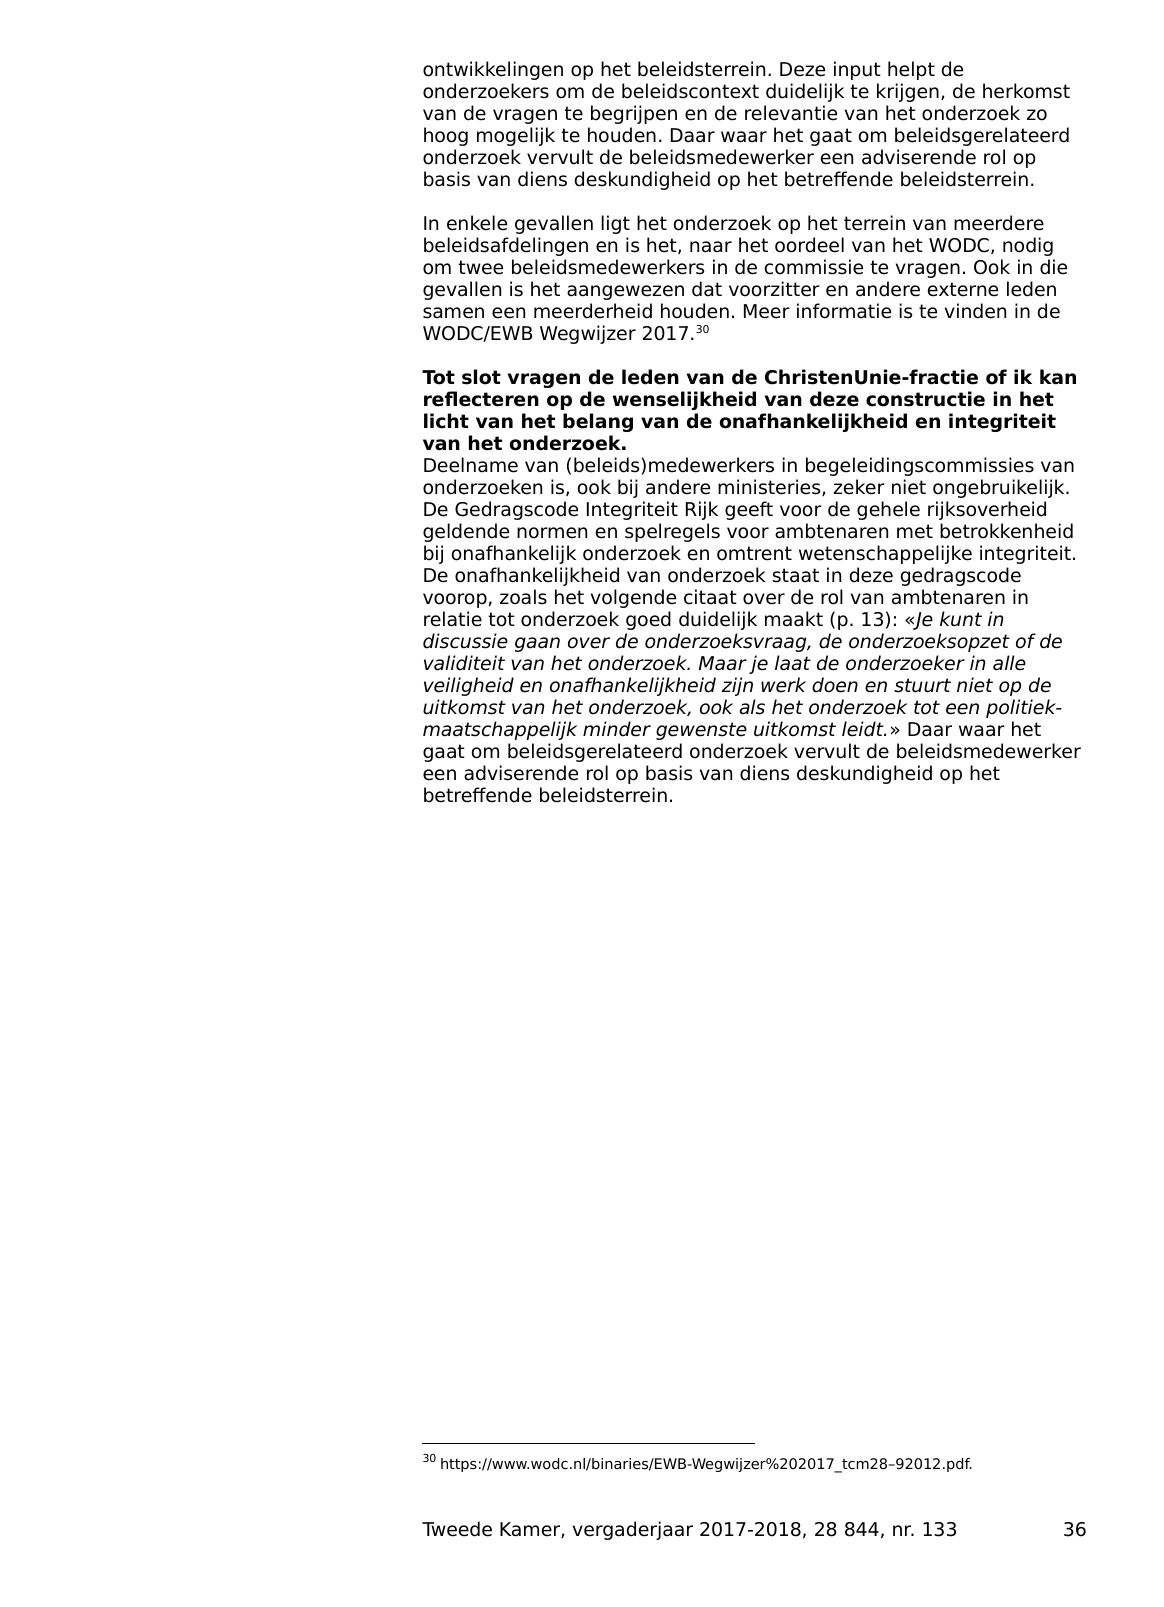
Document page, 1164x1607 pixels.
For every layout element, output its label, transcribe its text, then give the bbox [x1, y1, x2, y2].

text Tot slot vragen de leden van de ChristenUnie-fractie of ik kan reflecteren op de wenselijkheid van deze constructie in het licht van het belang van de onafhankelijkheid en integriteit van het onderzoek. [422, 367, 1087, 455]
text In enkele gevallen ligt het onderzoek op het terrein van meerdere beleidsafdelingen en is het, naar het oordeel van het WODC, nodig om twee beleidsmedewerkers in de commissie te vragen. Ook in die gevallen is het aangewezen dat voorzitter en andere externe leden samen een meerderheid houden. Meer informatie is te vinden in de WODC/EWB Wegwijzer 2017. [422, 213, 1087, 345]
text ontwikkelingen op het beleidsterrein. Deze input helpt de onderzoekers om de beleidscontext duidelijk te krijgen, de herkomst van de vragen te begrijpen en de relevantie van het onderzoek zo hoog mogelijk te houden. Daar waar het gaat om beleidsgerelateerd onderzoek vervult de beleidsmedewerker een adviserende rol op basis van diens deskundigheid op het betreffende beleidsterrein. [422, 59, 1087, 191]
text https://www.wodc.nl/binaries/EWB-Wegwijzer%202017_tcm28–92012.pdf. [422, 1452, 1087, 1474]
text Deelname van (beleids)medewerkers in begeleidingscommissies van onderzoeken is, ook bij andere ministeries, zeker niet ongebruikelijk. De Gedragscode Integriteit Rijk geeft voor de gehele rijksoverheid geldende normen en spelregels voor ambtenaren met betrokkenheid bij onafhankelijk onderzoek en omtrent wetenschappelijke integriteit. De onafhankelijkheid van onderzoek staat in deze gedragscode voorop, zoals het volgende citaat over de rol van ambtenaren in relatie tot onderzoek goed duidelijk maakt (p. 13): «Je kunt in discussie gaan over de onderzoeksvraag, de onderzoeksopzet of de validiteit van het onderzoek. Maar je laat de onderzoeker in alle veiligheid en onafhankelijkheid zijn werk doen en stuurt niet op de uitkomst van het onderzoek, ook als het onderzoek tot een politiek-maatschappelijk minder gewenste uitkomst leidt.» Daar waar het gaat om beleidsgerelateerd onderzoek vervult de beleidsmedewerker een adviserende rol op basis van diens deskundigheid op het betreffende beleidsterrein. [422, 455, 1087, 807]
